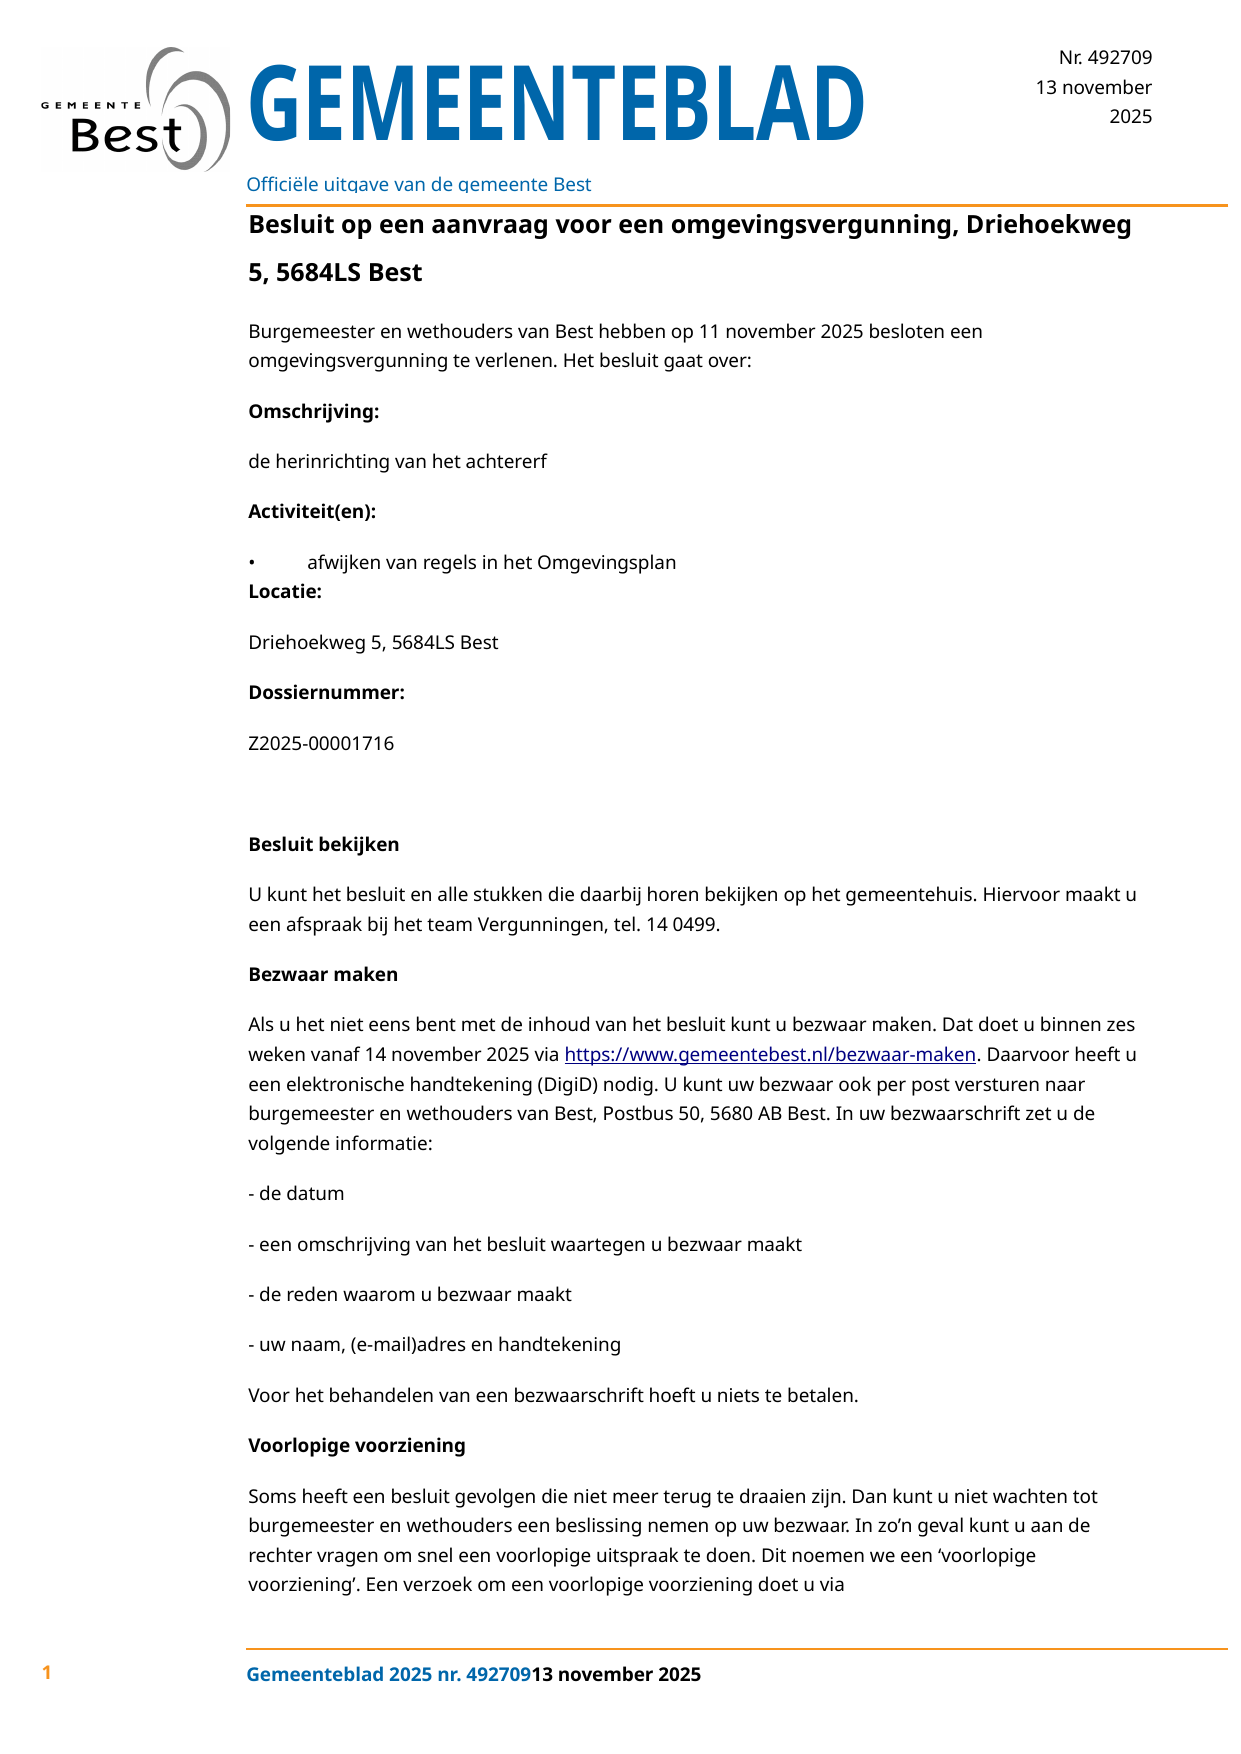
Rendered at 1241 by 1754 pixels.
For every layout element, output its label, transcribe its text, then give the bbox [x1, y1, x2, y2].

text Locatie: [248, 579, 1152, 604]
text Besluit op een aanvraag voor een omgevingsvergunning, Driehoekweg 5, 5684LS Best [248, 207, 1152, 288]
text de herinrichting van het achtererf [248, 448, 1152, 474]
text Activiteit(en): [248, 499, 1152, 524]
text - een omschrijving van het besluit waartegen u bezwaar maakt [248, 1231, 1152, 1257]
text Driehoekweg 5, 5684LS Best [248, 629, 1152, 655]
text Soms heeft een besluit gevolgen die niet meer terug te draaien zijn. Dan kunt u niet wachten tot burgemeester en wethouders een beslissing nemen op uw bezwaar. In zo’n geval kunt u aan de rechter vragen om snel een voorlopige uitspraak te doen. Dit noemen we een ‘voorlopige voorziening’. Een verzoek om een voorlopige voorziening doet u via [248, 1483, 1152, 1597]
picture [41, 47, 231, 172]
text Z2025-00001716 [248, 730, 1152, 756]
text Omschrijving: [248, 398, 1152, 424]
text Besluit bekijken [248, 831, 1152, 857]
text Als u het niet eens bent met de inhoud van het besluit kunt u bezwaar maken. Dat doet u binnen zes weken vanaf 14 november 2025 via https://www.gemeentebest.nl/bezwaar-maken. Daarvoor heeft u een elektronische handtekening (DigiD) nodig. U kunt uw bezwaar ook per post versturen naar burgemeester en wethouders van Best, Postbus 50, 5680 AB Best. In uw bezwaarschrift zet u de volgende informatie: [248, 1012, 1152, 1156]
text Burgemeester en wethouders van Best hebben op 11 november 2025 besloten een omgevingsvergunning te verlenen. Het besluit gaat over: [248, 318, 1152, 373]
list afwijken van regels in het Omgevingsplan [248, 549, 1152, 575]
text - de datum [248, 1180, 1152, 1206]
text U kunt het besluit en alle stukken die daarbij horen bekijken op het gemeentehuis. Hiervoor maakt u een afspraak bij het team Vergunningen, tel. 14 0499. [248, 881, 1152, 937]
text Dossiernummer: [248, 679, 1152, 705]
text Voor het behandelen van een bezwaarschrift hoeft u niets te betalen. [248, 1382, 1152, 1408]
text - de reden waarom u bezwaar maakt [248, 1281, 1152, 1307]
text Bezwaar maken [248, 961, 1152, 987]
text Voorlopige voorziening [248, 1432, 1152, 1458]
text - uw naam, (e-mail)adres en handtekening [248, 1332, 1152, 1357]
